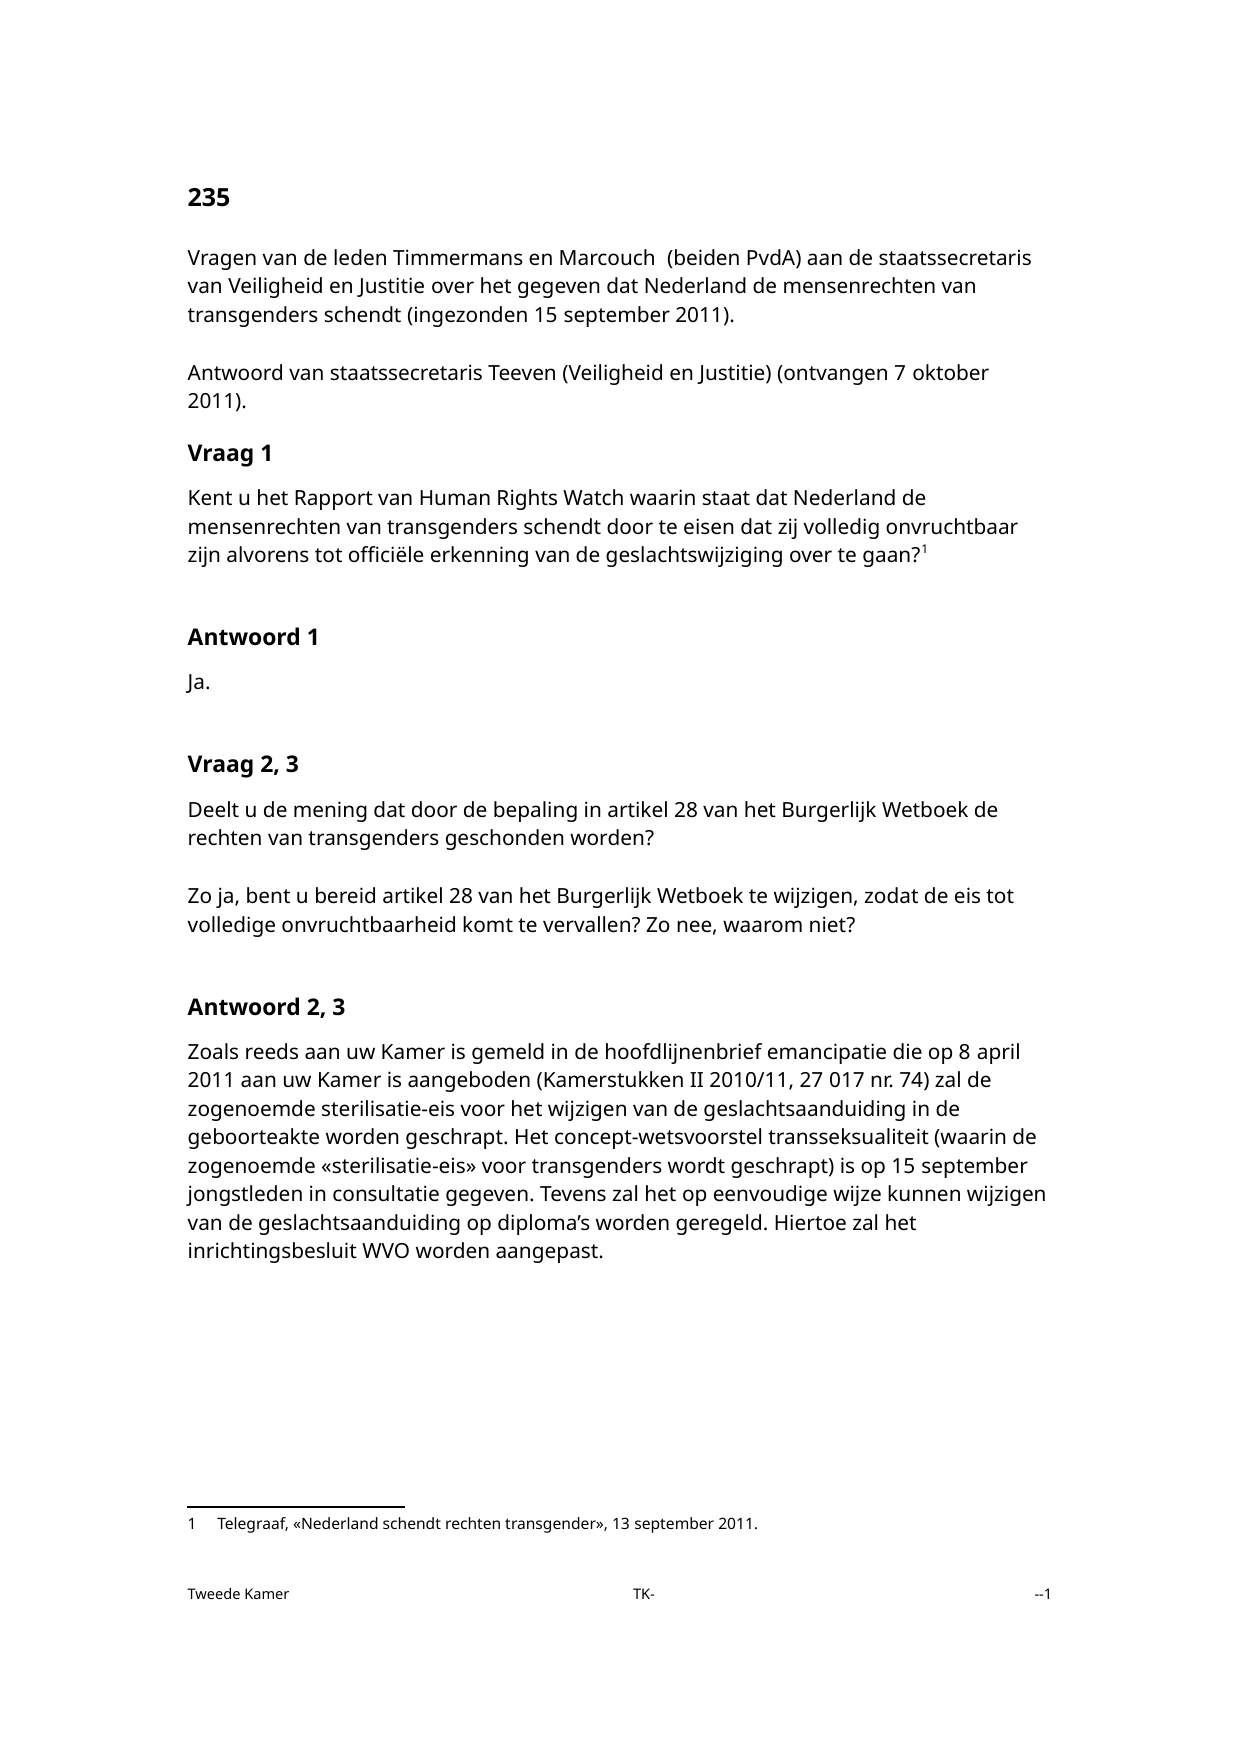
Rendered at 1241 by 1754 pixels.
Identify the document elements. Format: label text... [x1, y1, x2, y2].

text Kent u het Rapport van Human Rights Watch waarin staat dat Nederland de mensenrechten van transgenders schendt door te eisen dat zij volledig onvruchtbaar zijn alvorens tot officiële erkenning van de geslachtswijziging over te gaan? [187, 483, 1053, 569]
text Deelt u de mening dat door de bepaling in artikel 28 van het Burgerlijk Wetboek de rechten van transgenders geschonden worden? [187, 795, 1053, 852]
text Zoals reeds aan uw Kamer is gemeld in de hoofdlijnenbrief emancipatie die op 8 april 2011 aan uw Kamer is aangeboden (Kamerstukken II 2010/11, 27 017 nr. 74) zal de zogenoemde sterilisatie-eis voor het wijzigen van de geslachtsaanduiding in de geboorteakte worden geschrapt. Het concept-wetsvoorstel transseksualiteit (waarin de zogenoemde «sterilisatie-eis» voor transgenders wordt geschrapt) is op 15 september jongstleden in consultatie gegeven. Tevens zal het op eenvoudige wijze kunnen wijzigen van de geslachtsaanduiding op diploma’s worden geregeld. Hiertoe zal het inrichtingsbesluit WVO worden aangepast. [187, 1037, 1053, 1265]
subtitle Antwoord 2, 3 [187, 991, 1053, 1022]
subtitle Vraag 1 [187, 437, 1053, 468]
text Ja. [187, 667, 1053, 696]
text Vragen van de leden Timmermans en Marcouch (beiden PvdA) aan de staatssecretaris van Veiligheid en Justitie over het gegeven dat Nederland de mensenrechten van transgenders schendt (ingezonden 15 september 2011). [187, 243, 1053, 328]
subtitle Vraag 2, 3 [187, 748, 1053, 780]
text 235 [187, 179, 1053, 213]
text Zo ja, bent u bereid artikel 28 van het Burgerlijk Wetboek te wijzigen, zodat de eis tot volledige onvruchtbaarheid komt te vervallen? Zo nee, waarom niet? [187, 882, 1053, 938]
text Antwoord van staatssecretaris Teeven (Veiligheid en Justitie) (ontvangen 7 oktober 2011). [187, 358, 1053, 415]
subtitle Antwoord 1 [187, 621, 1053, 652]
text Telegraaf, «Nederland schendt rechten transgender», 13 september 2011. [187, 1506, 1053, 1534]
